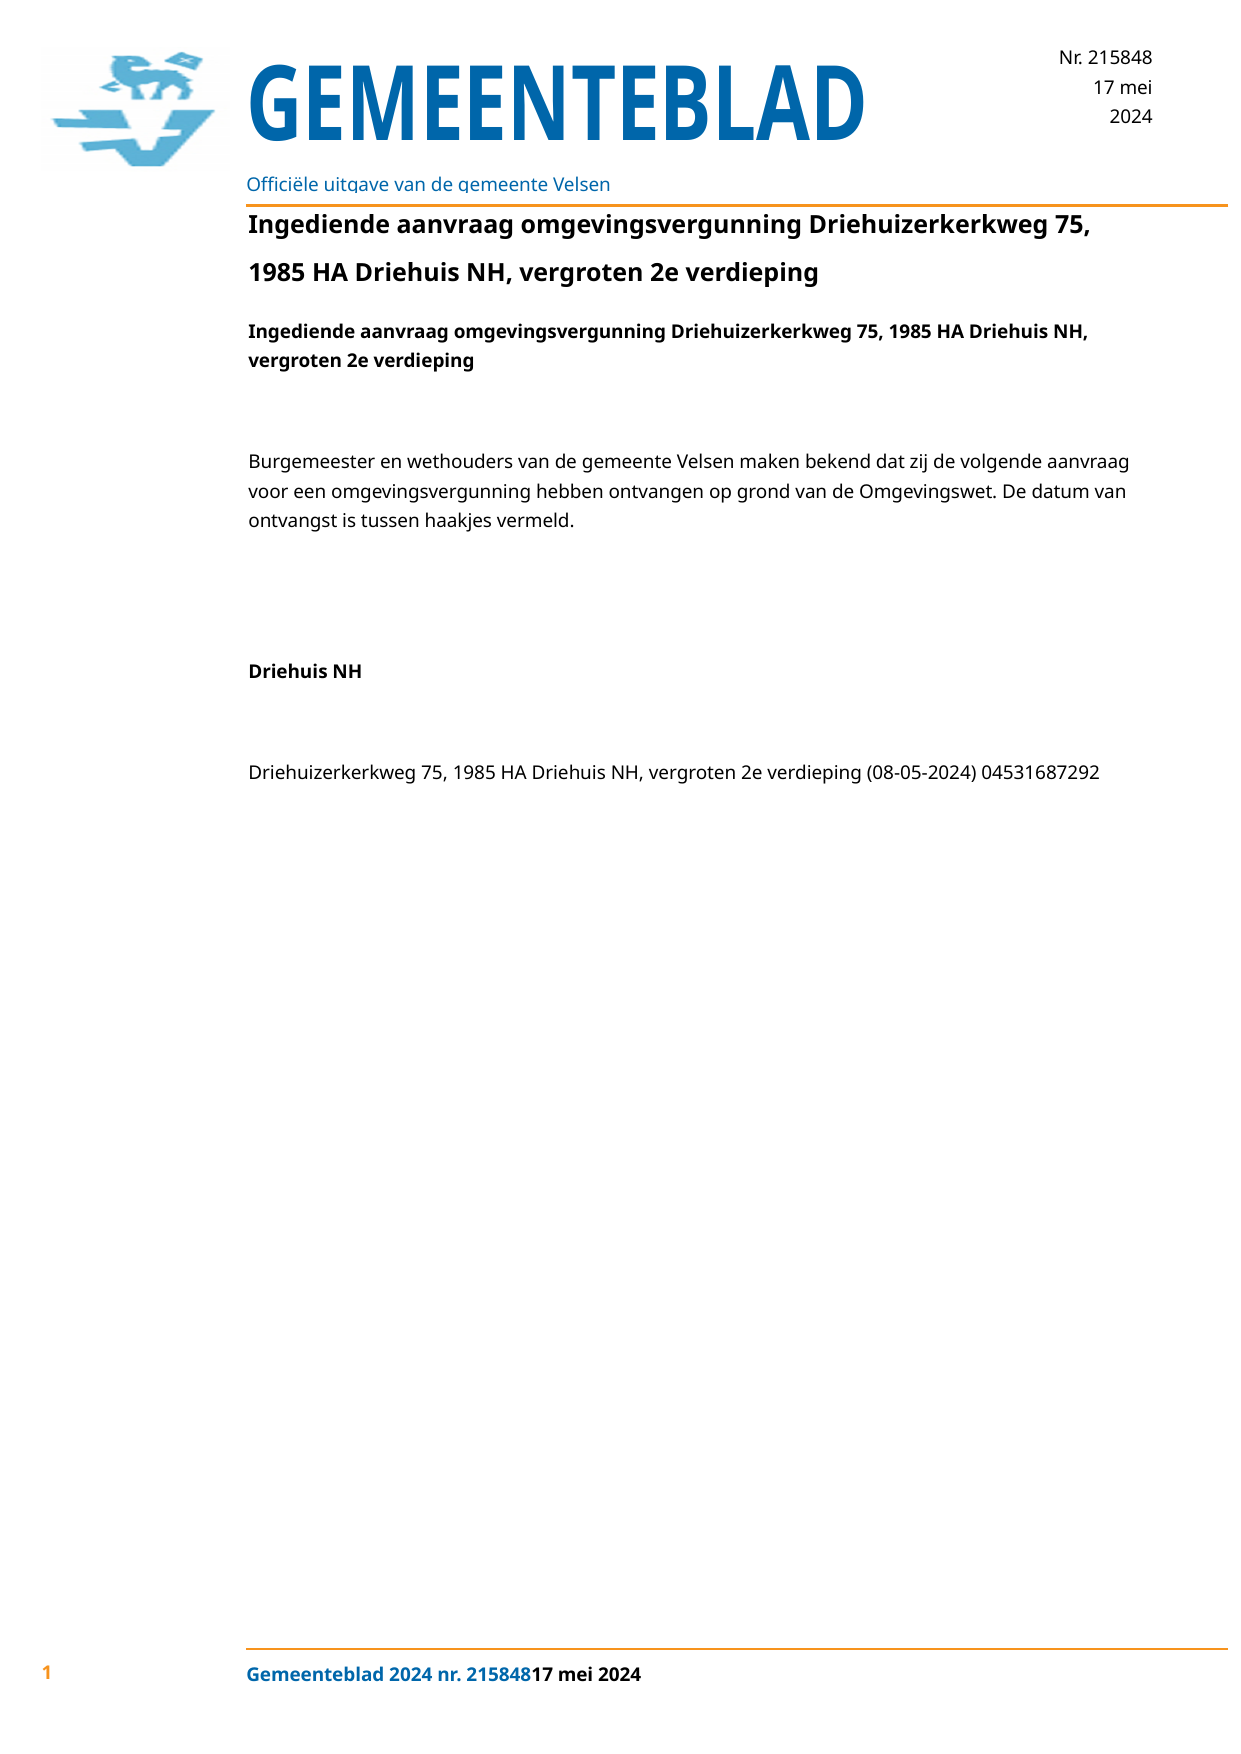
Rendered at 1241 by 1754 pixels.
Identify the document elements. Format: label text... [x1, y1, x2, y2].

text Burgemeester en wethouders van de gemeente Velsen maken bekend dat zij de volgende aanvraag voor een omgevingsvergunning hebben ontvangen op grond van de Omgevingswet. De datum van ontvangst is tussen haakjes vermeld. [248, 448, 1152, 533]
text Driehuis NH [248, 659, 1152, 684]
text Ingediende aanvraag omgevingsvergunning Driehuizerkerkweg 75, 1985 HA Driehuis NH, vergroten 2e verdieping [248, 207, 1152, 288]
text Ingediende aanvraag omgevingsvergunning Driehuizerkerkweg 75, 1985 HA Driehuis NH, vergroten 2e verdieping [248, 318, 1152, 373]
text Driehuizerkerkweg 75, 1985 HA Driehuis NH, vergroten 2e verdieping (08-05-2024) 04531687292 [248, 759, 1152, 785]
picture [41, 47, 231, 172]
